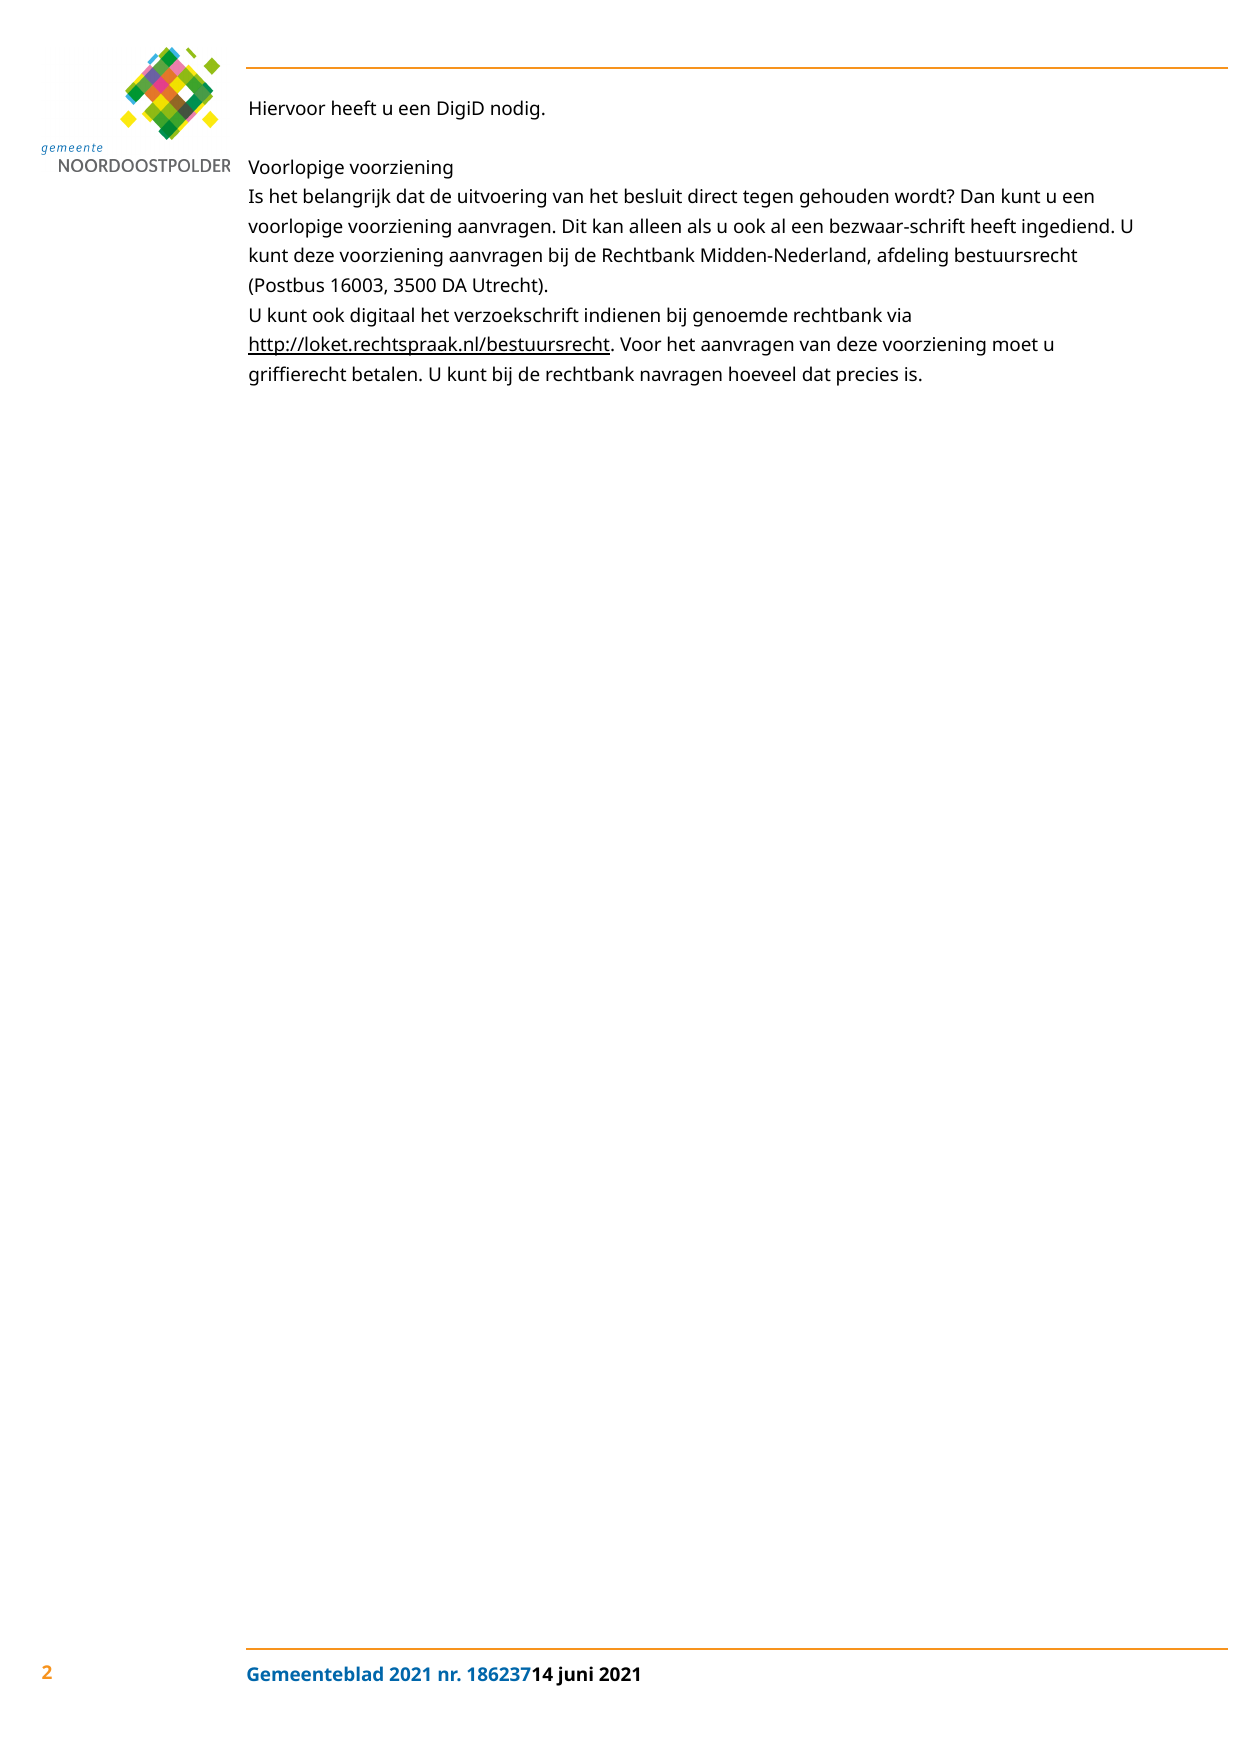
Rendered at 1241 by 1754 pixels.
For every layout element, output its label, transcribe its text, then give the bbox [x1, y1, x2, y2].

text Is het belangrijk dat de uitvoering van het besluit direct tegen gehouden wordt? Dan kunt u een voorlopige voorziening aanvragen. Dit kan alleen als u ook al een bezwaar-schrift heeft ingediend. U kunt deze voorziening aanvragen bij de Rechtbank Midden-Nederland, afdeling bestuursrecht (Postbus 16003, 3500 DA Utrecht). [248, 183, 1152, 298]
text U kunt ook digitaal het verzoekschrift indienen bij genoemde rechtbank via http://loket.rechtspraak.nl/bestuursrecht. Voor het aanvragen van deze voorziening moet u griffierecht betalen. U kunt bij de rechtbank navragen hoeveel dat precies is. [248, 302, 1152, 387]
text Voorlopige voorziening [248, 154, 1152, 180]
picture [41, 47, 231, 172]
text Hiervoor heeft u een DigiD nodig. [248, 95, 1152, 121]
